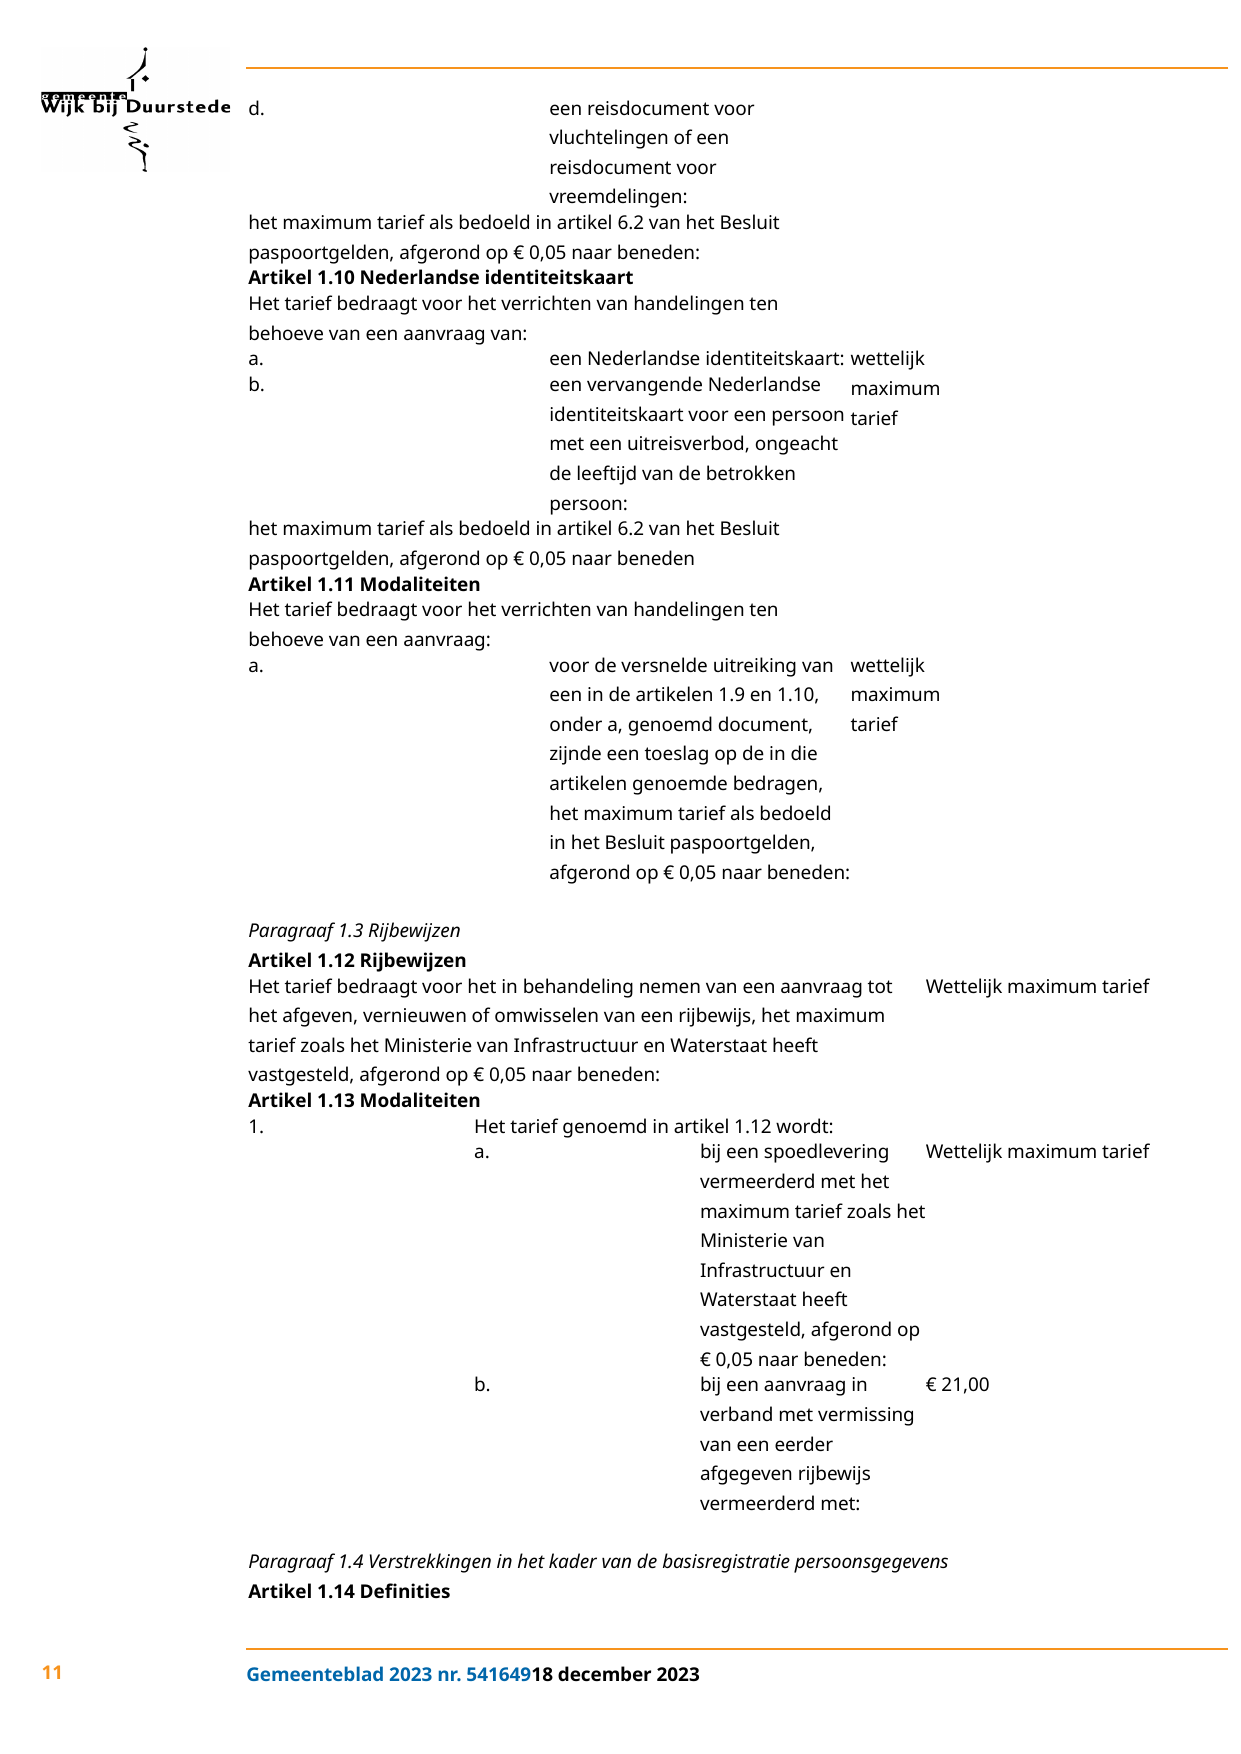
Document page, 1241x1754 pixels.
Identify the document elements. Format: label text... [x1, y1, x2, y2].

text Paragraaf 1.3 Rijbewijzen [248, 917, 1152, 943]
table_cell Wettelijk maximum tarief [926, 1139, 1152, 1372]
text Paragraaf 1.4 Verstrekkingen in het kader van de basisregistratie persoonsgegevens [248, 1548, 1152, 1574]
table_cell Het tarief bedraagt voor het verrichten van handelingen ten behoeve van een aanvraag: [248, 596, 850, 652]
table_cell bij een aanvraag in verband met vermissing van een eerder afgegeven rijbewijs vermeerderd met: [700, 1372, 926, 1516]
table_cell Het tarief bedraagt voor het in behandeling nemen van een aanvraag tot het afgeven, vernieuwen of omwisselen van een rijbewijs, het maximum tarief zoals het Ministerie van Infrastructuur en Waterstaat heeft vastgesteld, afgerond op € 0,05 naar beneden: [248, 973, 926, 1087]
table_header Artikel 1.12 Rijbewijzen [248, 947, 926, 973]
table_cell het maximum tarief als bedoeld in artikel 6.2 van het Besluit paspoortgelden, afgerond op € 0,05 naar beneden [248, 515, 850, 571]
table_cell een reisdocument voor vluchtelingen of een reisdocument voor vreemdelingen: [549, 95, 850, 209]
table_cell [850, 290, 1152, 346]
table_cell [850, 571, 1152, 596]
table_cell [926, 1113, 1152, 1139]
table_cell Artikel 1.11 Modaliteiten [248, 571, 850, 596]
table_cell [248, 1139, 474, 1372]
table_header [926, 947, 1152, 973]
table_cell € 21,00 [926, 1372, 1152, 1516]
table_cell 1. [248, 1113, 474, 1139]
table_cell [850, 209, 1152, 264]
table_cell Artikel 1.10 Nederlandse identiteitskaart [248, 265, 850, 290]
table_cell voor de versnelde uitreiking van een in de artikelen 1.9 en 1.10, onder a, genoemd document, zijnde een toeslag op de in die artikelen genoemde bedragen, het maximum tarief als bedoeld in het Besluit paspoortgelden, afgerond op € 0,05 naar beneden: [549, 652, 850, 884]
table_cell Het tarief genoemd in artikel 1.12 wordt: [474, 1113, 926, 1139]
table_cell het maximum tarief als bedoeld in artikel 6.2 van het Besluit paspoortgelden, afgerond op € 0,05 naar beneden: [248, 209, 850, 264]
table_cell d. [248, 95, 549, 209]
picture [41, 47, 231, 172]
table_cell a. [248, 346, 549, 371]
table_header [850, 1578, 1152, 1604]
table_cell bij een spoedlevering vermeerderd met het maximum tarief zoals het Ministerie van Infrastructuur en Waterstaat heeft vastgesteld, afgerond op € 0,05 naar beneden: [700, 1139, 926, 1372]
table_cell a. [474, 1139, 700, 1372]
table_cell [850, 596, 1152, 652]
table_cell wettelijk maximum tarief [850, 652, 1152, 884]
table_cell b. [474, 1372, 700, 1516]
table_cell [248, 1372, 474, 1516]
table_cell [850, 95, 1152, 209]
table_cell Artikel 1.13 Modaliteiten [248, 1087, 926, 1113]
table_cell [850, 265, 1152, 290]
table_cell een Nederlandse identiteitskaart: [549, 346, 850, 371]
table_header Artikel 1.14 Definities [248, 1578, 850, 1604]
table_cell wettelijk maximum tarief [850, 346, 1152, 571]
table_cell a. [248, 652, 549, 884]
table_cell b. [248, 371, 549, 515]
table_cell [926, 1087, 1152, 1113]
table_cell Wettelijk maximum tarief [926, 973, 1152, 1087]
table_cell Het tarief bedraagt voor het verrichten van handelingen ten behoeve van een aanvraag van: [248, 290, 850, 346]
table_cell een vervangende Nederlandse identiteitskaart voor een persoon met een uitreisverbod, ongeacht de leeftijd van de betrokken persoon: [549, 371, 850, 515]
